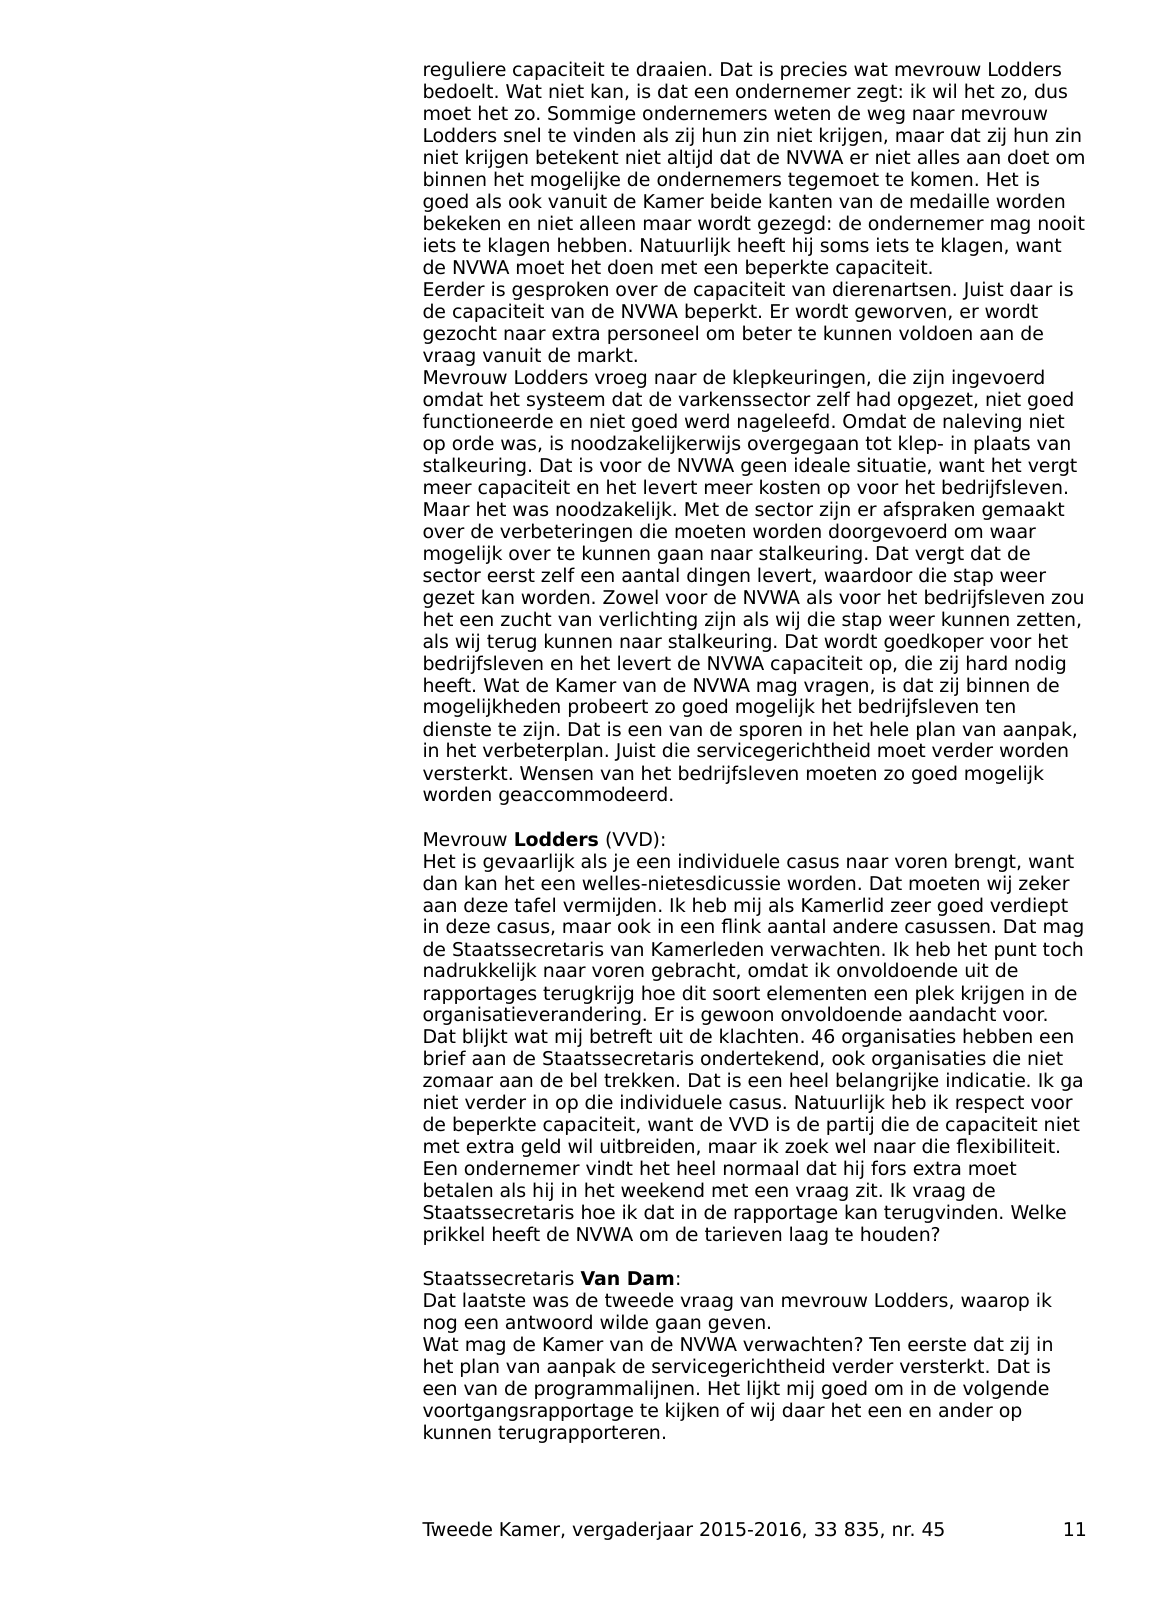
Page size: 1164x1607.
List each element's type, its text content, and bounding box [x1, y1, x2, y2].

text Wat mag de Kamer van de NVWA verwachten? Ten eerste dat zij in het plan van aanpak de servicegerichtheid verder versterkt. Dat is een van de programmalijnen. Het lijkt mij goed om in de volgende voortgangsrapportage te kijken of wij daar het een en ander op kunnen terugrapporteren. [422, 1334, 1087, 1444]
text Staatssecretaris Van Dam: [422, 1268, 1087, 1290]
text Eerder is gesproken over de capaciteit van dierenartsen. Juist daar is de capaciteit van de NVWA beperkt. Er wordt geworven, er wordt gezocht naar extra personeel om beter te kunnen voldoen aan de vraag vanuit de markt. [422, 279, 1087, 367]
text Het is gevaarlijk als je een individuele casus naar voren brengt, want dan kan het een welles-nietesdicussie worden. Dat moeten wij zeker aan deze tafel vermijden. Ik heb mij als Kamerlid zeer goed verdiept in deze casus, maar ook in een flink aantal andere casussen. Dat mag de Staatssecretaris van Kamerleden verwachten. Ik heb het punt toch nadrukkelijk naar voren gebracht, omdat ik onvoldoende uit de rapportages terugkrijg hoe dit soort elementen een plek krijgen in de organisatieverandering. Er is gewoon onvoldoende aandacht voor. Dat blijkt wat mij betreft uit de klachten. 46 organisaties hebben een brief aan de Staatssecretaris ondertekend, ook organisaties die niet zomaar aan de bel trekken. Dat is een heel belangrijke indicatie. Ik ga niet verder in op die individuele casus. Natuurlijk heb ik respect voor de beperkte capaciteit, want de VVD is de partij die de capaciteit niet met extra geld wil uitbreiden, maar ik zoek wel naar die flexibiliteit. Een ondernemer vindt het heel normaal dat hij fors extra moet betalen als hij in het weekend met een vraag zit. Ik vraag de Staatssecretaris hoe ik dat in de rapportage kan terugvinden. Welke prikkel heeft de NVWA om de tarieven laag te houden? [422, 851, 1087, 1246]
text Mevrouw Lodders vroeg naar de klepkeuringen, die zijn ingevoerd omdat het systeem dat de varkenssector zelf had opgezet, niet goed functioneerde en niet goed werd nageleefd. Omdat de naleving niet op orde was, is noodzakelijkerwijs overgegaan tot klep- in plaats van stalkeuring. Dat is voor de NVWA geen ideale situatie, want het vergt meer capaciteit en het levert meer kosten op voor het bedrijfsleven. Maar het was noodzakelijk. Met de sector zijn er afspraken gemaakt over de verbeteringen die moeten worden doorgevoerd om waar mogelijk over te kunnen gaan naar stalkeuring. Dat vergt dat de sector eerst zelf een aantal dingen levert, waardoor die stap weer gezet kan worden. Zowel voor de NVWA als voor het bedrijfsleven zou het een zucht van verlichting zijn als wij die stap weer kunnen zetten, als wij terug kunnen naar stalkeuring. Dat wordt goedkoper voor het bedrijfsleven en het levert de NVWA capaciteit op, die zij hard nodig heeft. Wat de Kamer van de NVWA mag vragen, is dat zij binnen de mogelijkheden probeert zo goed mogelijk het bedrijfsleven ten dienste te zijn. Dat is een van de sporen in het hele plan van aanpak, in het verbeterplan. Juist die servicegerichtheid moet verder worden versterkt. Wensen van het bedrijfsleven moeten zo goed mogelijk worden geaccommodeerd. [422, 367, 1087, 806]
text Dat laatste was de tweede vraag van mevrouw Lodders, waarop ik nog een antwoord wilde gaan geven. [422, 1290, 1087, 1334]
text reguliere capaciteit te draaien. Dat is precies wat mevrouw Lodders bedoelt. Wat niet kan, is dat een ondernemer zegt: ik wil het zo, dus moet het zo. Sommige ondernemers weten de weg naar mevrouw Lodders snel te vinden als zij hun zin niet krijgen, maar dat zij hun zin niet krijgen betekent niet altijd dat de NVWA er niet alles aan doet om binnen het mogelijke de ondernemers tegemoet te komen. Het is goed als ook vanuit de Kamer beide kanten van de medaille worden bekeken en niet alleen maar wordt gezegd: de ondernemer mag nooit iets te klagen hebben. Natuurlijk heeft hij soms iets te klagen, want de NVWA moet het doen met een beperkte capaciteit. [422, 59, 1087, 279]
text Mevrouw Lodders (VVD): [422, 828, 1087, 851]
